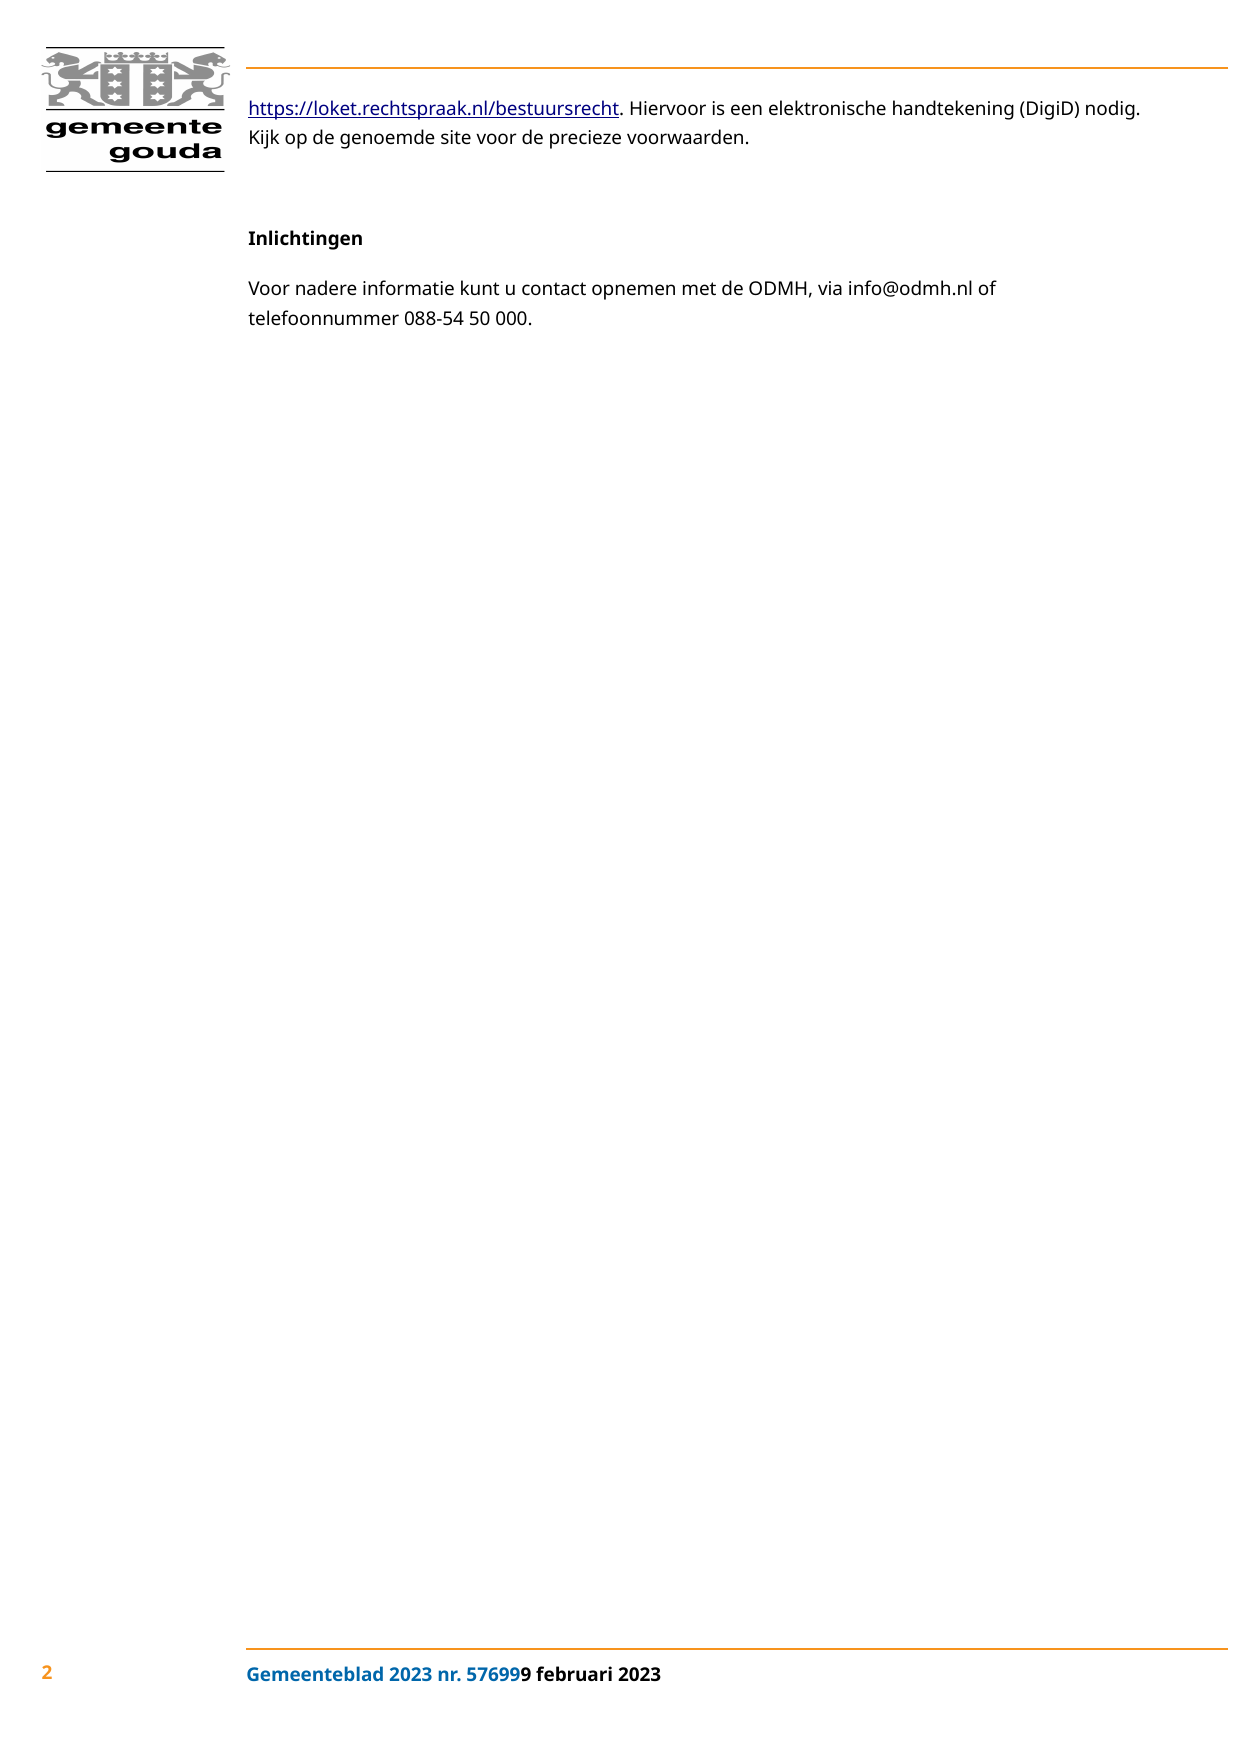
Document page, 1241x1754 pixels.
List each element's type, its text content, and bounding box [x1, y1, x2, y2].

picture [41, 47, 231, 172]
text https://loket.rechtspraak.nl/bestuursrecht. Hiervoor is een elektronische handtekening (DigiD) nodig. Kijk op de genoemde site voor de precieze voorwaarden. [248, 95, 1152, 150]
text Inlichtingen [248, 225, 1152, 251]
text Voor nadere informatie kunt u contact opnemen met de ODMH, via info@odmh.nl of telefoonnummer 088-54 50 000. [248, 276, 1152, 331]
